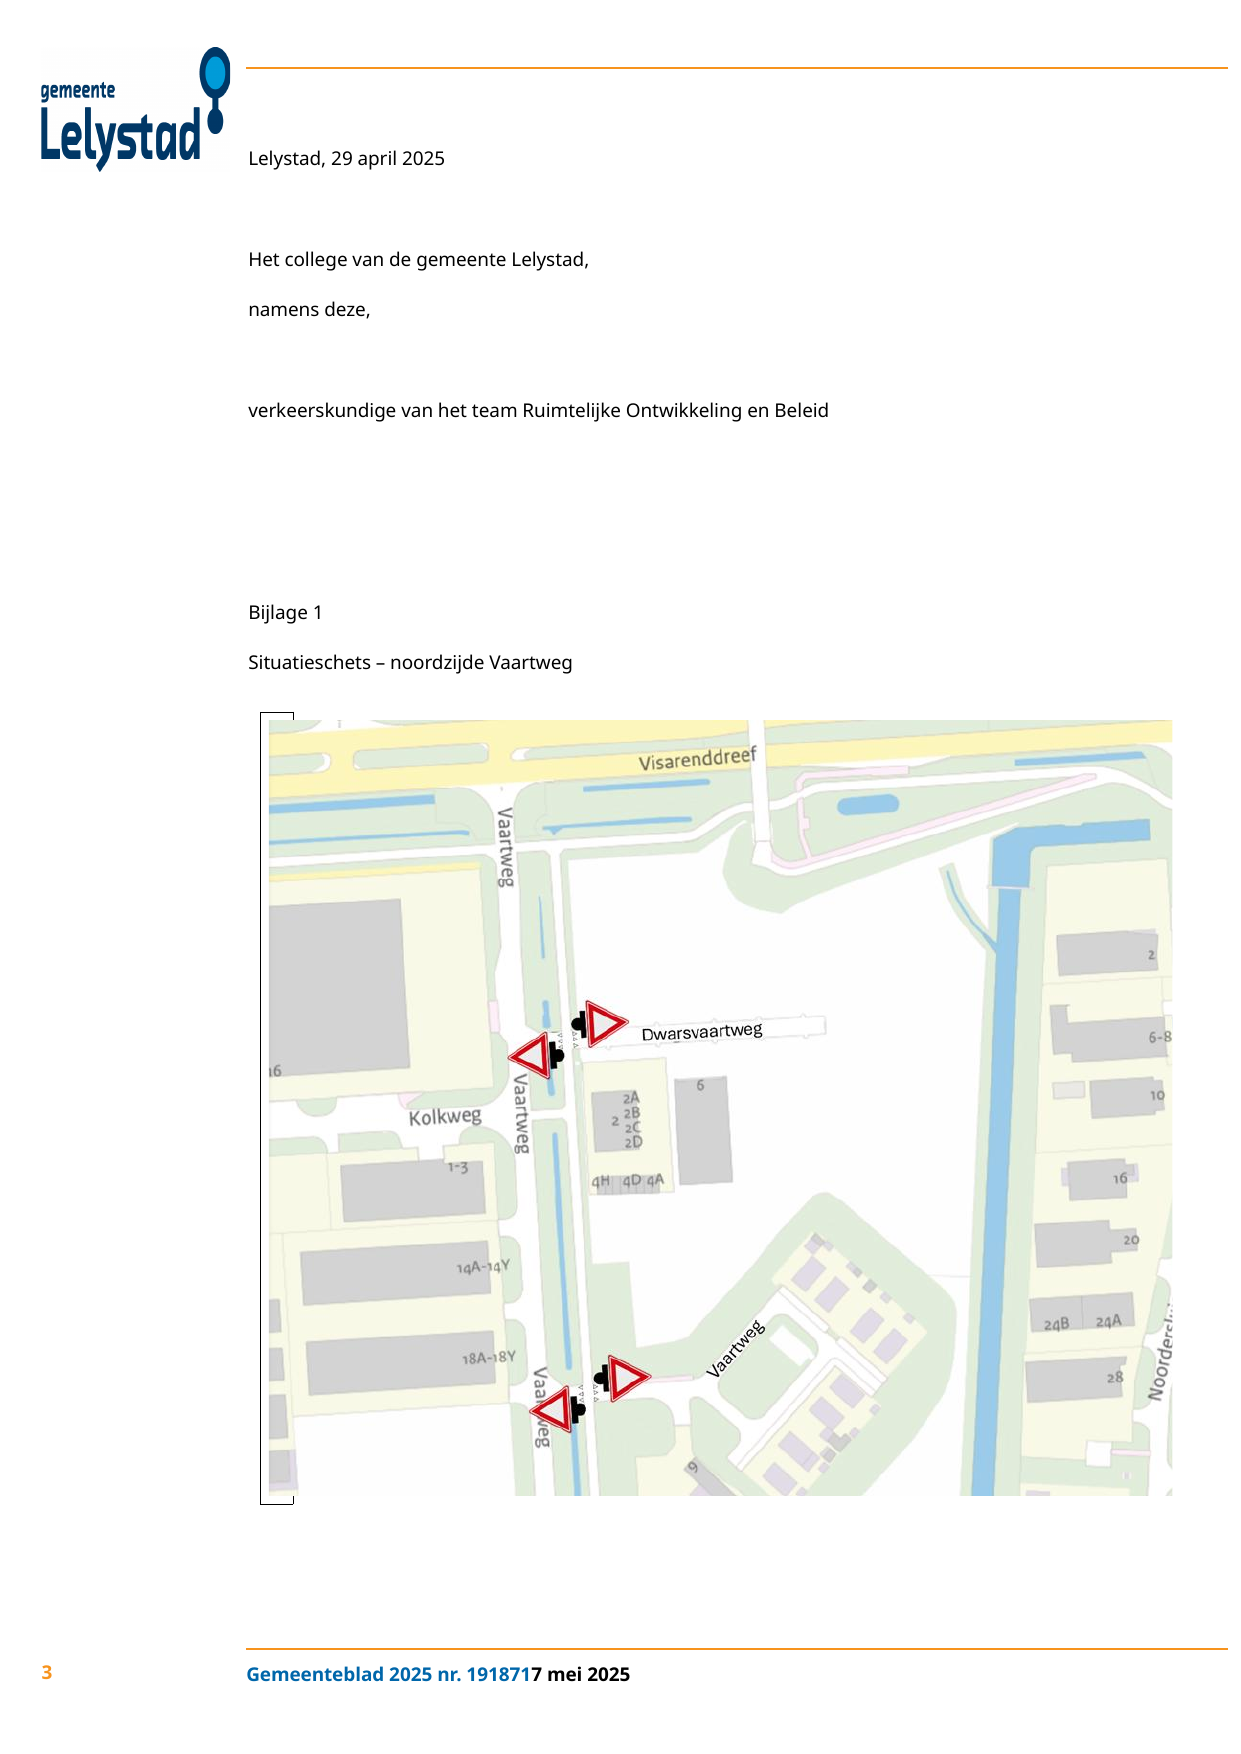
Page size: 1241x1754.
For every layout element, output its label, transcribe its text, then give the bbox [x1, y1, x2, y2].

text Het college van de gemeente Lelystad, [248, 246, 1152, 272]
text Bijlage 1 [248, 599, 1152, 625]
text Situatieschets – noordzijde Vaartweg [248, 649, 1152, 675]
picture [41, 47, 231, 172]
text namens deze, [248, 296, 1152, 322]
text Lelystad, 29 april 2025 [248, 145, 1152, 171]
text verkeerskundige van het team Ruimtelijke Ontwikkeling en Beleid [248, 397, 1152, 423]
picture [268, 720, 1173, 1496]
